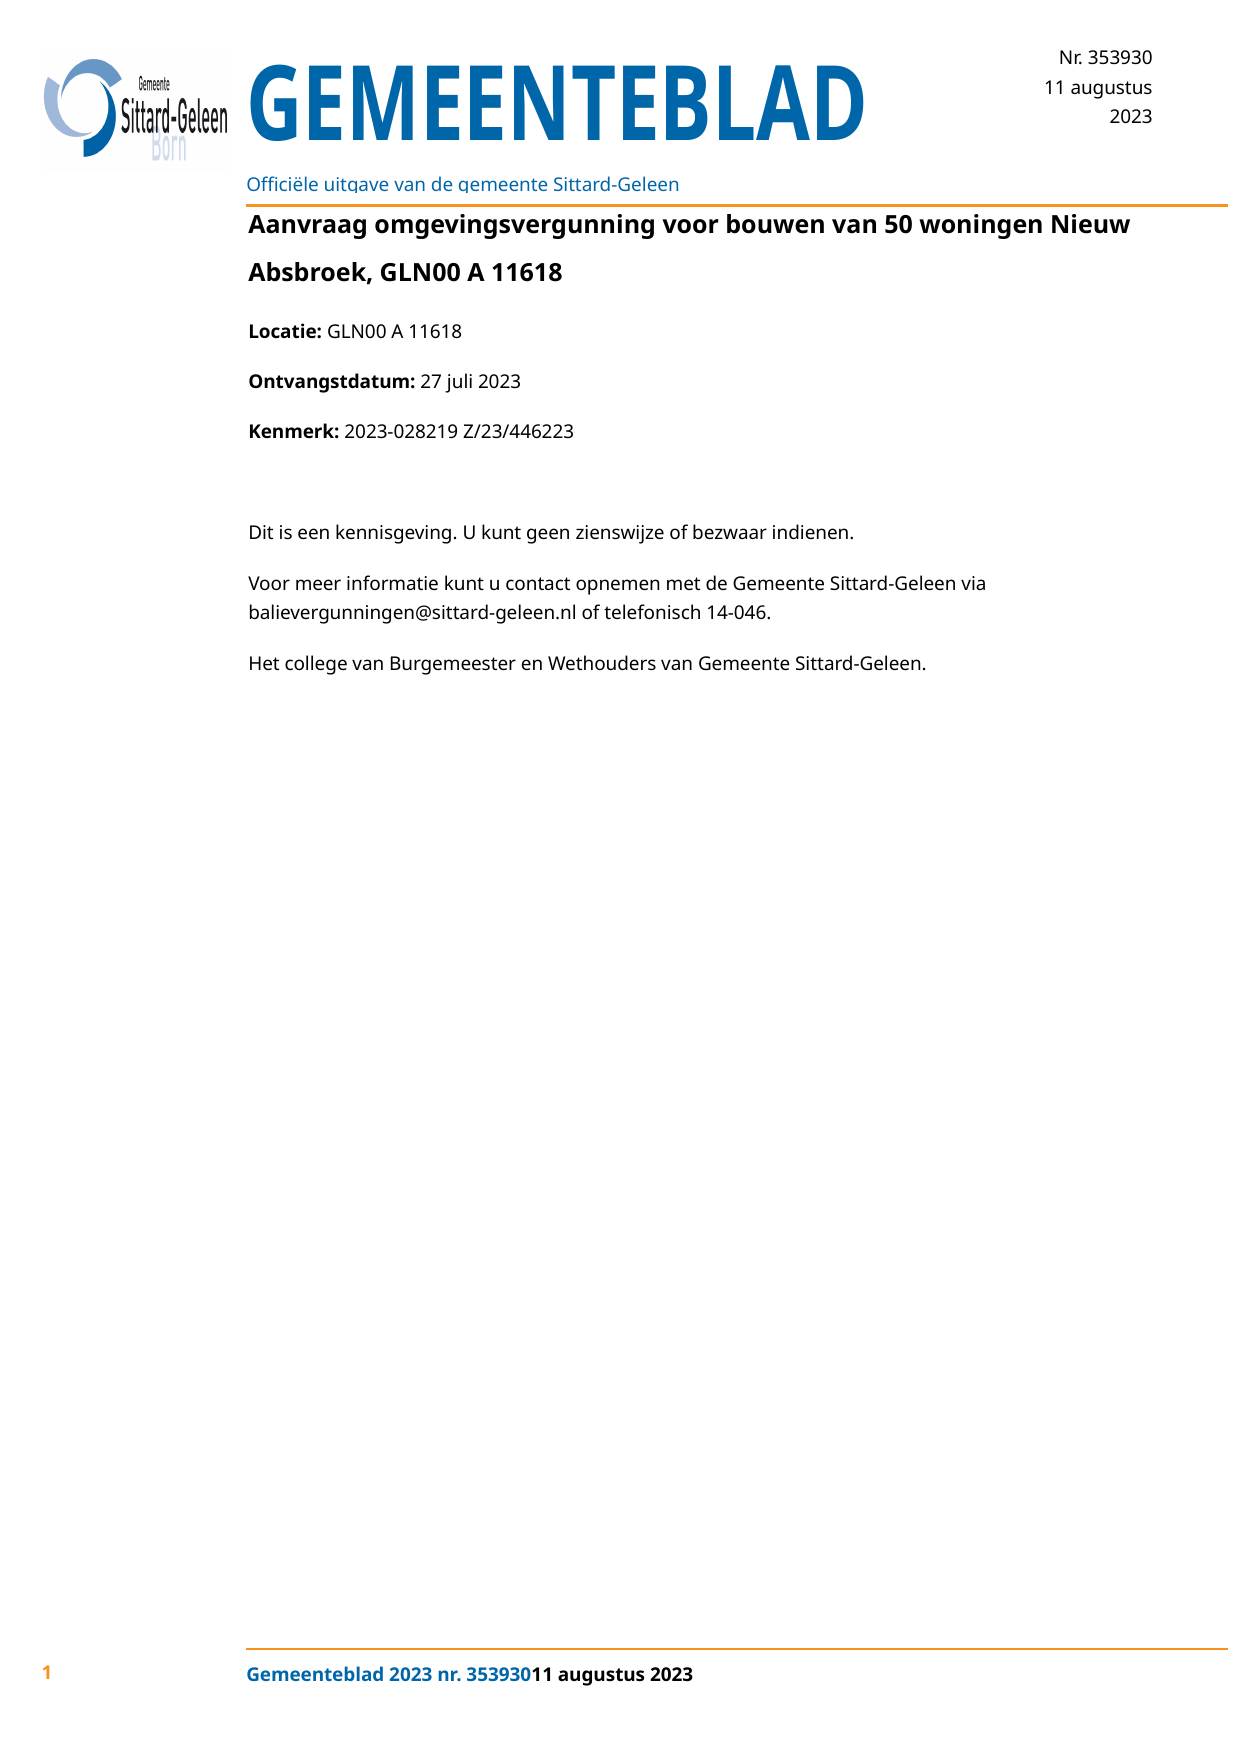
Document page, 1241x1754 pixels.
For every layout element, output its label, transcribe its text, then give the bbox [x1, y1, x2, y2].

text Voor meer informatie kunt u contact opnemen met de Gemeente Sittard-Geleen via balievergunningen@sittard-geleen.nl of telefonisch 14-046. [248, 570, 1152, 625]
text Het college van Burgemeester en Wethouders van Gemeente Sittard-Geleen. [248, 650, 1152, 676]
text Ontvangstdatum: 27 juli 2023 [248, 368, 1152, 394]
text Locatie: GLN00 A 11618 [248, 318, 1152, 344]
text Kenmerk: 2023-028219 Z/23/446223 [248, 419, 1152, 444]
picture [41, 47, 231, 172]
text Dit is een kennisgeving. U kunt geen zienswijze of bezwaar indienen. [248, 519, 1152, 545]
text Aanvraag omgevingsvergunning voor bouwen van 50 woningen Nieuw Absbroek, GLN00 A 11618 [248, 207, 1152, 288]
